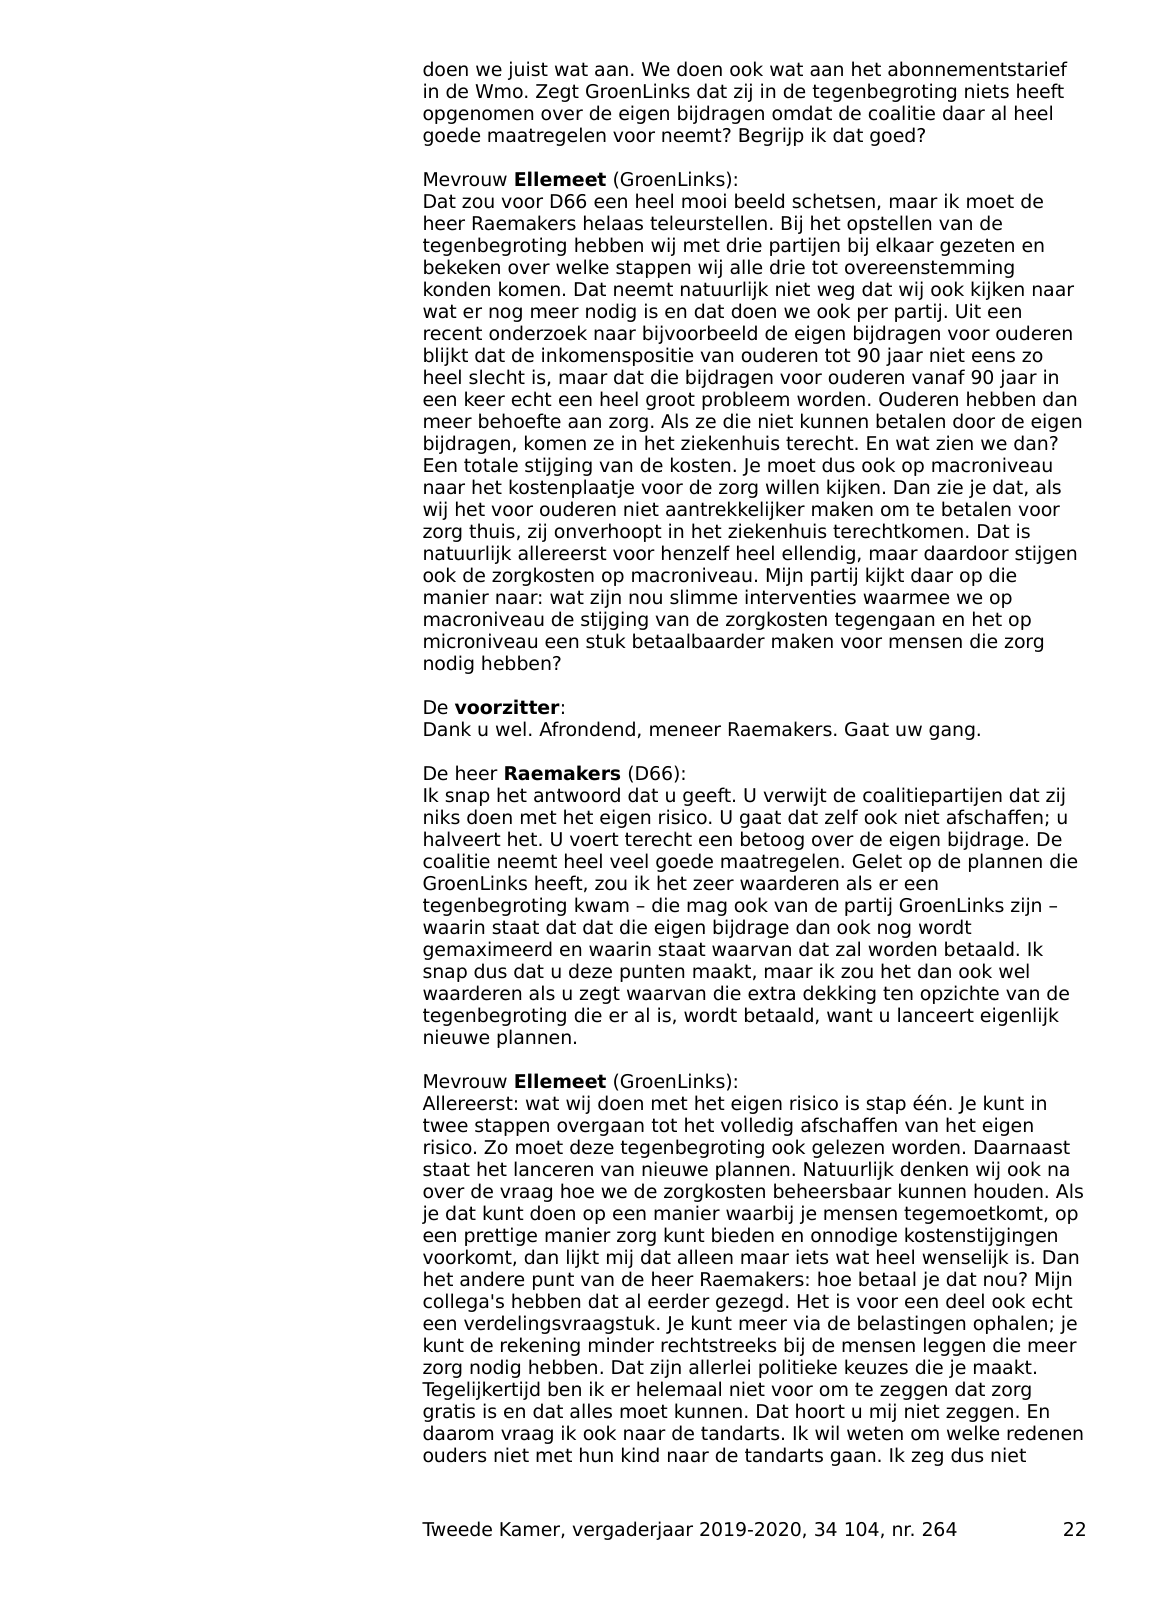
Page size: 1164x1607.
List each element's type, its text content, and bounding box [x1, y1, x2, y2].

text De voorzitter: [422, 697, 1087, 719]
text doen we juist wat aan. We doen ook wat aan het abonnementstarief in de Wmo. Zegt GroenLinks dat zij in de tegenbegroting niets heeft opgenomen over de eigen bijdragen omdat de coalitie daar al heel goede maatregelen voor neemt? Begrijp ik dat goed? [422, 59, 1087, 147]
text Mevrouw Ellemeet (GroenLinks): [422, 1071, 1087, 1093]
text De heer Raemakers (D66): [422, 763, 1087, 785]
text Dank u wel. Afrondend, meneer Raemakers. Gaat uw gang. [422, 719, 1087, 741]
text Ik snap het antwoord dat u geeft. U verwijt de coalitiepartijen dat zij niks doen met het eigen risico. U gaat dat zelf ook niet afschaffen; u halveert het. U voert terecht een betoog over de eigen bijdrage. De coalitie neemt heel veel goede maatregelen. Gelet op de plannen die GroenLinks heeft, zou ik het zeer waarderen als er een tegenbegroting kwam – die mag ook van de partij GroenLinks zijn – waarin staat dat dat die eigen bijdrage dan ook nog wordt gemaximeerd en waarin staat waarvan dat zal worden betaald. Ik snap dus dat u deze punten maakt, maar ik zou het dan ook wel waarderen als u zegt waarvan die extra dekking ten opzichte van de tegenbegroting die er al is, wordt betaald, want u lanceert eigenlijk nieuwe plannen. [422, 785, 1087, 1049]
text Allereerst: wat wij doen met het eigen risico is stap één. Je kunt in twee stappen overgaan tot het volledig afschaffen van het eigen risico. Zo moet deze tegenbegroting ook gelezen worden. Daarnaast staat het lanceren van nieuwe plannen. Natuurlijk denken wij ook na over de vraag hoe we de zorgkosten beheersbaar kunnen houden. Als je dat kunt doen op een manier waarbij je mensen tegemoetkomt, op een prettige manier zorg kunt bieden en onnodige kostenstijgingen voorkomt, dan lijkt mij dat alleen maar iets wat heel wenselijk is. Dan het andere punt van de heer Raemakers: hoe betaal je dat nou? Mijn collega's hebben dat al eerder gezegd. Het is voor een deel ook echt een verdelingsvraagstuk. Je kunt meer via de belastingen ophalen; je kunt de rekening minder rechtstreeks bij de mensen leggen die meer zorg nodig hebben. Dat zijn allerlei politieke keuzes die je maakt. Tegelijkertijd ben ik er helemaal niet voor om te zeggen dat zorg gratis is en dat alles moet kunnen. Dat hoort u mij niet zeggen. En daarom vraag ik ook naar de tandarts. Ik wil weten om welke redenen ouders niet met hun kind naar de tandarts gaan. Ik zeg dus niet [422, 1093, 1087, 1467]
text Dat zou voor D66 een heel mooi beeld schetsen, maar ik moet de heer Raemakers helaas teleurstellen. Bij het opstellen van de tegenbegroting hebben wij met drie partijen bij elkaar gezeten en bekeken over welke stappen wij alle drie tot overeenstemming konden komen. Dat neemt natuurlijk niet weg dat wij ook kijken naar wat er nog meer nodig is en dat doen we ook per partij. Uit een recent onderzoek naar bijvoorbeeld de eigen bijdragen voor ouderen blijkt dat de inkomenspositie van ouderen tot 90 jaar niet eens zo heel slecht is, maar dat die bijdragen voor ouderen vanaf 90 jaar in een keer echt een heel groot probleem worden. Ouderen hebben dan meer behoefte aan zorg. Als ze die niet kunnen betalen door de eigen bijdragen, komen ze in het ziekenhuis terecht. En wat zien we dan? Een totale stijging van de kosten. Je moet dus ook op macroniveau naar het kostenplaatje voor de zorg willen kijken. Dan zie je dat, als wij het voor ouderen niet aantrekkelijker maken om te betalen voor zorg thuis, zij onverhoopt in het ziekenhuis terechtkomen. Dat is natuurlijk allereerst voor henzelf heel ellendig, maar daardoor stijgen ook de zorgkosten op macroniveau. Mijn partij kijkt daar op die manier naar: wat zijn nou slimme interventies waarmee we op macroniveau de stijging van de zorgkosten tegengaan en het op microniveau een stuk betaalbaarder maken voor mensen die zorg nodig hebben? [422, 191, 1087, 675]
text Mevrouw Ellemeet (GroenLinks): [422, 169, 1087, 191]
